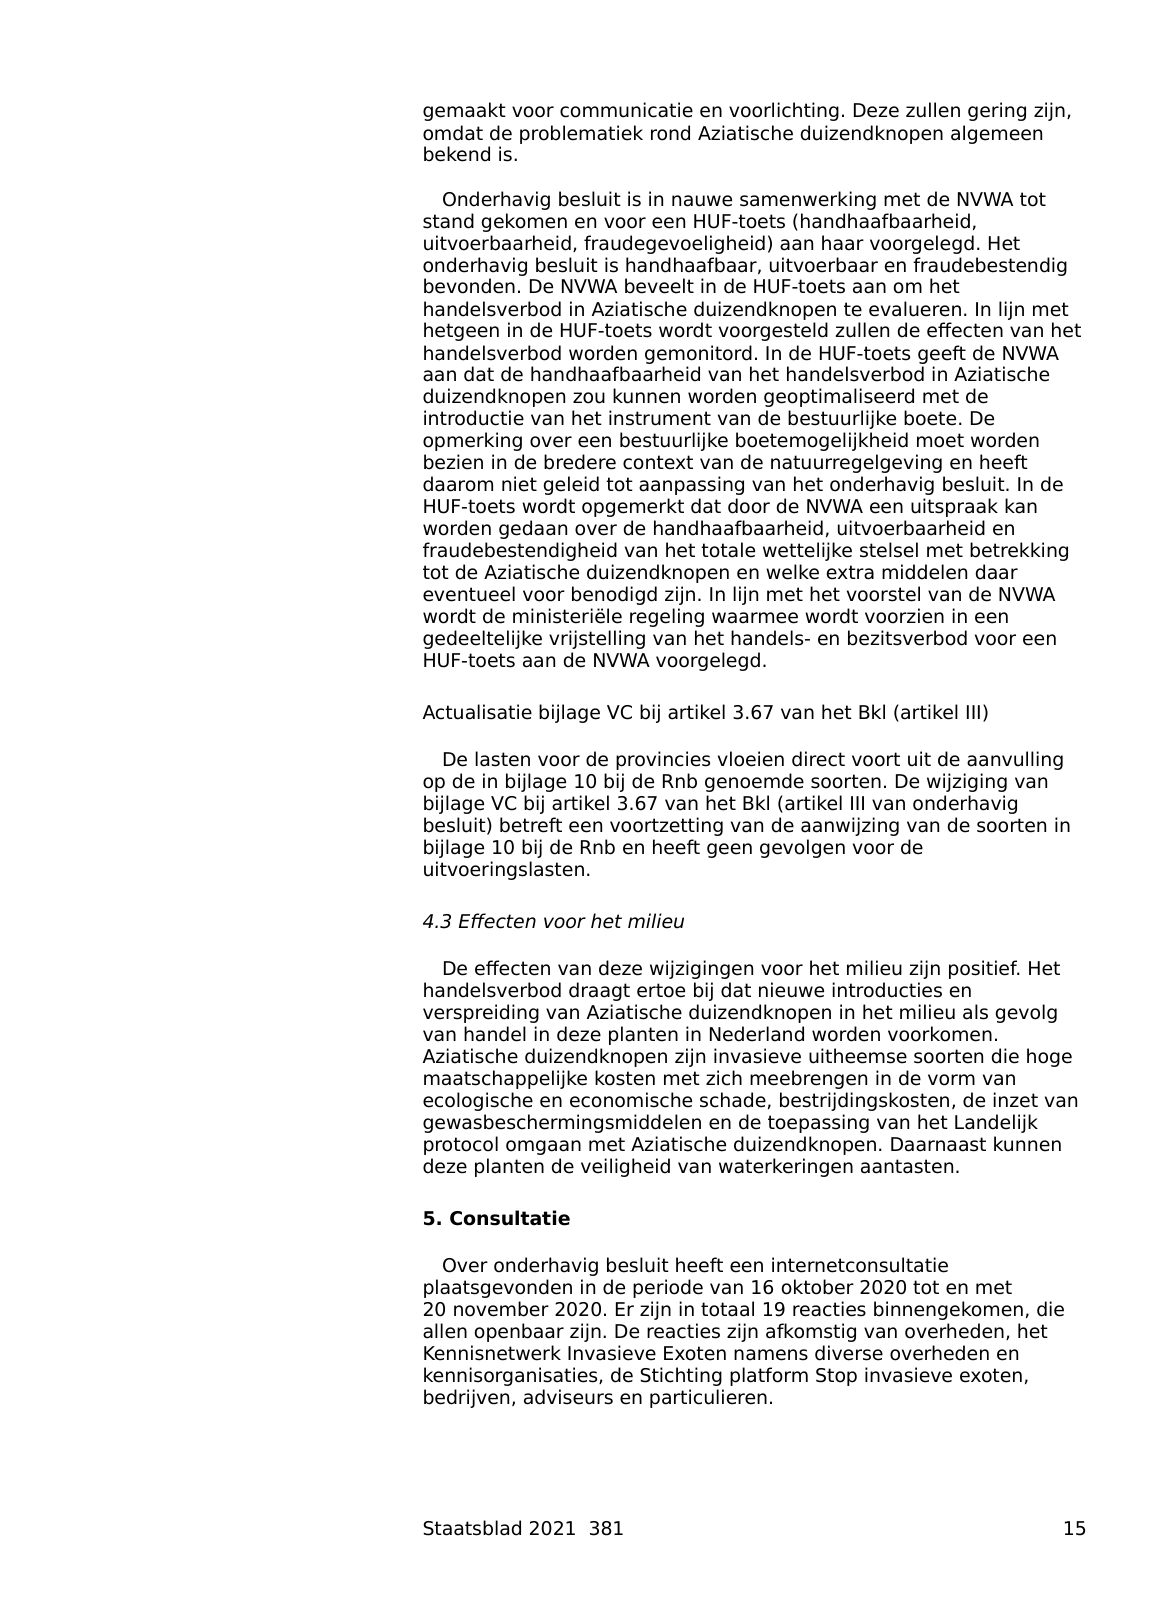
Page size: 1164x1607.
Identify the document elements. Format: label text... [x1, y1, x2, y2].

subtitle 4.3 Effecten voor het milieu [422, 911, 1087, 933]
text Onderhavig besluit is in nauwe samenwerking met de NVWA tot stand gekomen en voor een HUF-toets (handhaafbaarheid, uitvoerbaarheid, fraudegevoeligheid) aan haar voorgelegd. Het onderhavig besluit is handhaafbaar, uitvoerbaar en fraudebestendig bevonden. De NVWA beveelt in de HUF-toets aan om het handelsverbod in Aziatische duizendknopen te evalueren. In lijn met hetgeen in de HUF-toets wordt voorgesteld zullen de effecten van het handelsverbod worden gemonitord. In de HUF-toets geeft de NVWA aan dat de handhaafbaarheid van het handelsverbod in Aziatische duizendknopen zou kunnen worden geoptimaliseerd met de introductie van het instrument van de bestuurlijke boete. De opmerking over een bestuurlijke boetemogelijkheid moet worden bezien in de bredere context van de natuurregelgeving en heeft daarom niet geleid tot aanpassing van het onderhavig besluit. In de HUF-toets wordt opgemerkt dat door de NVWA een uitspraak kan worden gedaan over de handhaafbaarheid, uitvoerbaarheid en fraudebestendigheid van het totale wettelijke stelsel met betrekking tot de Aziatische duizendknopen en welke extra middelen daar eventueel voor benodigd zijn. In lijn met het voorstel van de NVWA wordt de ministeriële regeling waarmee wordt voorzien in een gedeeltelijke vrijstelling van het handels- en bezitsverbod voor een HUF-toets aan de NVWA voorgelegd. [422, 188, 1087, 672]
text Over onderhavig besluit heeft een internetconsultatie plaatsgevonden in de periode van 16 oktober 2020 tot en met 20 november 2020. Er zijn in totaal 19 reacties binnengekomen, die allen openbaar zijn. De reacties zijn afkomstig van overheden, het Kennisnetwerk Invasieve Exoten namens diverse overheden en kennisorganisaties, de Stichting platform Stop invasieve exoten, bedrijven, adviseurs en particulieren. [422, 1255, 1087, 1408]
subtitle 5. Consultatie [422, 1208, 1087, 1230]
subtitle Actualisatie bijlage VC bij artikel 3.67 van het Bkl (artikel III) [422, 702, 1087, 724]
text De effecten van deze wijzigingen voor het milieu zijn positief. Het handelsverbod draagt ertoe bij dat nieuwe introducties en verspreiding van Aziatische duizendknopen in het milieu als gevolg van handel in deze planten in Nederland worden voorkomen. Aziatische duizendknopen zijn invasieve uitheemse soorten die hoge maatschappelijke kosten met zich meebrengen in de vorm van ecologische en economische schade, bestrijdingskosten, de inzet van gewasbeschermingsmiddelen en de toepassing van het Landelijk protocol omgaan met Aziatische duizendknopen. Daarnaast kunnen deze planten de veiligheid van waterkeringen aantasten. [422, 958, 1087, 1178]
text gemaakt voor communicatie en voorlichting. Deze zullen gering zijn, omdat de problematiek rond Aziatische duizendknopen algemeen bekend is. [422, 100, 1087, 166]
text De lasten voor de provincies vloeien direct voort uit de aanvulling op de in bijlage 10 bij de Rnb genoemde soorten. De wijziging van bijlage VC bij artikel 3.67 van het Bkl (artikel III van onderhavig besluit) betreft een voortzetting van de aanwijzing van de soorten in bijlage 10 bij de Rnb en heeft geen gevolgen voor de uitvoeringslasten. [422, 749, 1087, 881]
